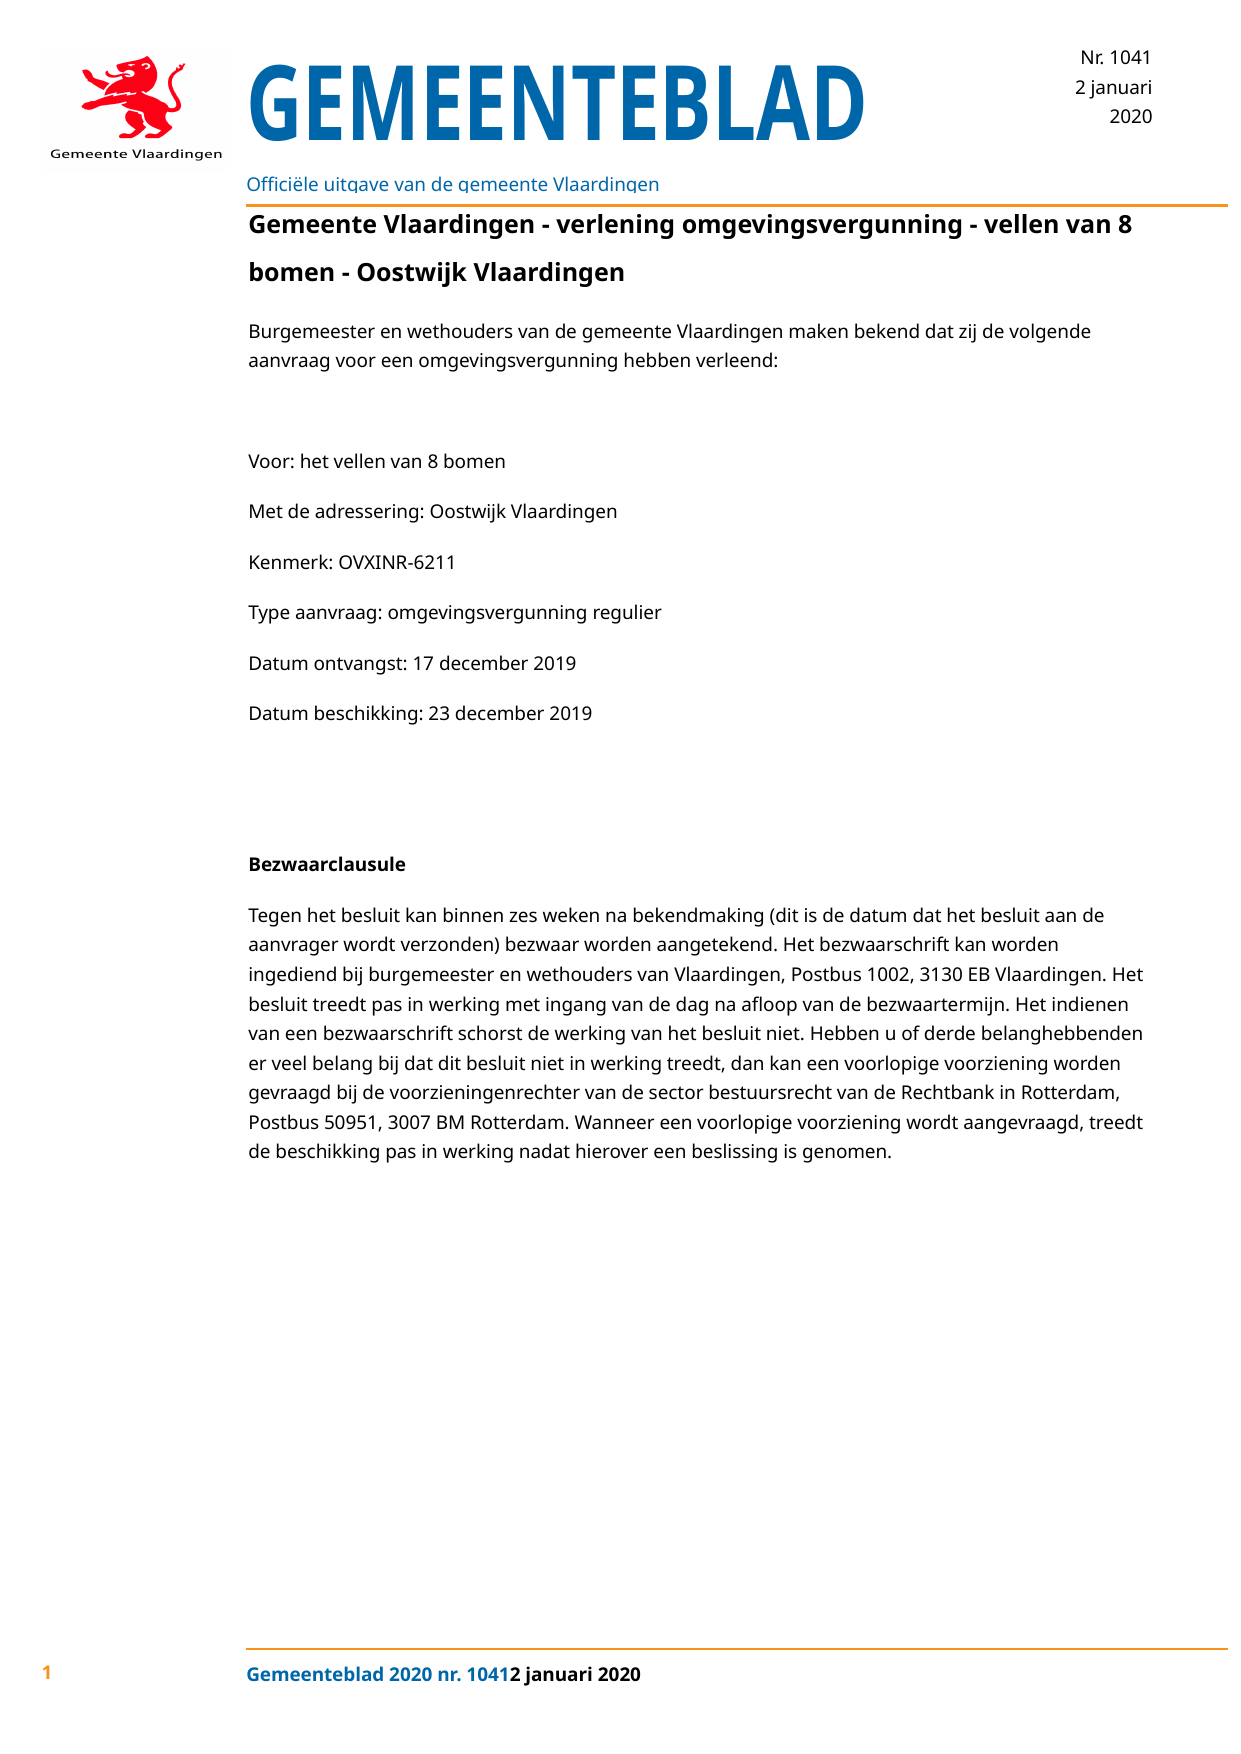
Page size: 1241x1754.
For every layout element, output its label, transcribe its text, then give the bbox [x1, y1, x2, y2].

text Kenmerk: OVXINR-6211 [248, 549, 1152, 575]
text Gemeente Vlaardingen - verlening omgevingsvergunning - vellen van 8 bomen - Oostwijk Vlaardingen [248, 207, 1152, 288]
text Bezwaarclausule [248, 852, 1152, 877]
text Tegen het besluit kan binnen zes weken na bekendmaking (dit is de datum dat het besluit aan de aanvrager wordt verzonden) bezwaar worden aangetekend. Het bezwaarschrift kan worden ingediend bij burgemeester en wethouders van Vlaardingen, Postbus 1002, 3130 EB Vlaardingen. Het besluit treedt pas in werking met ingang van de dag na afloop van de bezwaartermijn. Het indienen van een bezwaarschrift schorst de werking van het besluit niet. Hebben u of derde belanghebbenden er veel belang bij dat dit besluit niet in werking treedt, dan kan een voorlopige voorziening worden gevraagd bij de voorzieningenrechter van de sector bestuursrecht van de Rechtbank in Rotterdam, Postbus 50951, 3007 BM Rotterdam. Wanneer een voorlopige voorziening wordt aangevraagd, treedt de beschikking pas in werking nadat hierover een beslissing is genomen. [248, 902, 1152, 1164]
text Met de adressering: Oostwijk Vlaardingen [248, 499, 1152, 524]
text Voor: het vellen van 8 bomen [248, 448, 1152, 474]
picture [41, 47, 231, 172]
text Burgemeester en wethouders van de gemeente Vlaardingen maken bekend dat zij de volgende aanvraag voor een omgevingsvergunning hebben verleend: [248, 318, 1152, 373]
text Datum ontvangst: 17 december 2019 [248, 650, 1152, 676]
text Datum beschikking: 23 december 2019 [248, 700, 1152, 726]
text Type aanvraag: omgevingsvergunning regulier [248, 599, 1152, 625]
